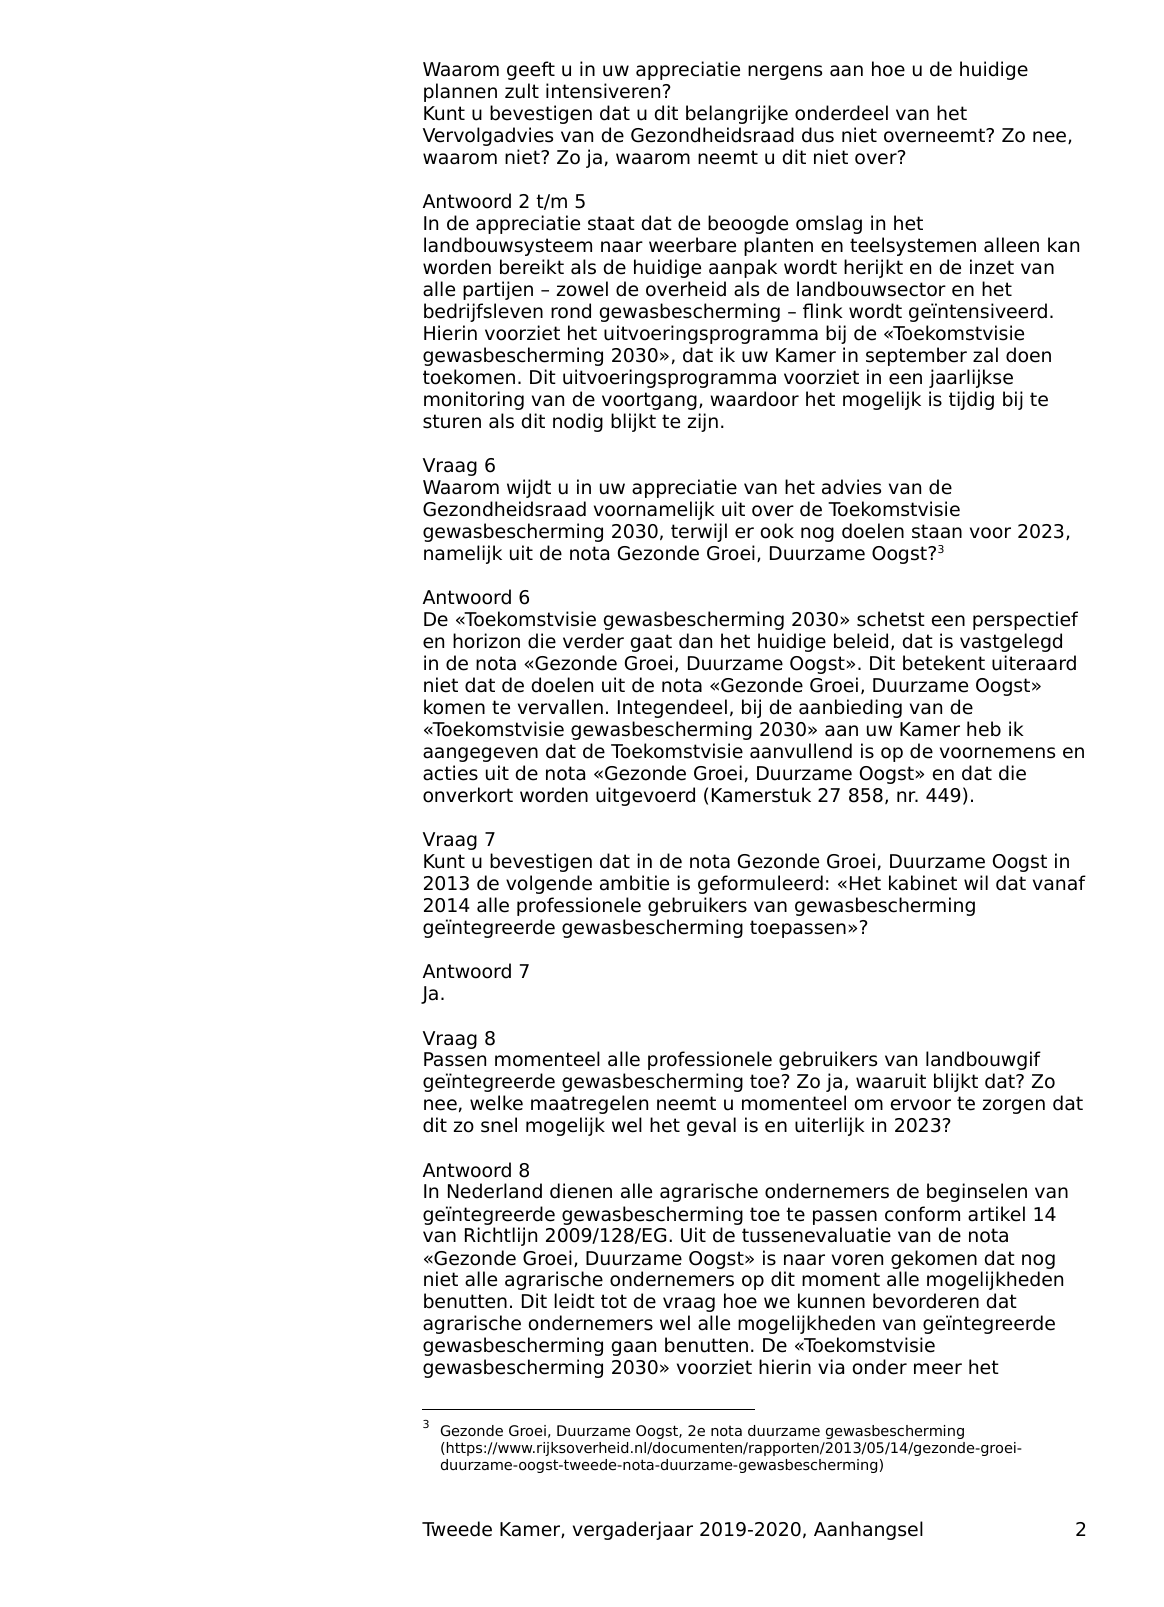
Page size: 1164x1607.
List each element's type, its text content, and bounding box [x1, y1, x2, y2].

text Vraag 6 [422, 455, 1087, 477]
text Vraag 8 [422, 1027, 1087, 1049]
text Gezonde Groei, Duurzame Oogst, 2e nota duurzame gewasbescherming (https://www.rijksoverheid.nl/documenten/rapporten/2013/05/14/gezonde-groei-duurzame-oogst-tweede-nota-duurzame-gewasbescherming) [422, 1418, 1087, 1474]
text In Nederland dienen alle agrarische ondernemers de beginselen van geïntegreerde gewasbescherming toe te passen conform artikel 14 van Richtlijn 2009/128/EG. Uit de tussenevaluatie van de nota «Gezonde Groei, Duurzame Oogst» is naar voren gekomen dat nog niet alle agrarische ondernemers op dit moment alle mogelijkheden benutten. Dit leidt tot de vraag hoe we kunnen bevorderen dat agrarische ondernemers wel alle mogelijkheden van geïntegreerde gewasbescherming gaan benutten. De «Toekomstvisie gewasbescherming 2030» voorziet hierin via onder meer het [422, 1181, 1087, 1379]
text Antwoord 8 [422, 1159, 1087, 1181]
text Kunt u bevestigen dat u dit belangrijke onderdeel van het Vervolgadvies van de Gezondheidsraad dus niet overneemt? Zo nee, waarom niet? Zo ja, waarom neemt u dit niet over? [422, 103, 1087, 169]
text Antwoord 7 [422, 961, 1087, 983]
text In de appreciatie staat dat de beoogde omslag in het landbouwsysteem naar weerbare planten en teelsystemen alleen kan worden bereikt als de huidige aanpak wordt herijkt en de inzet van alle partijen – zowel de overheid als de landbouwsector en het bedrijfsleven rond gewasbescherming – flink wordt geïntensiveerd. Hierin voorziet het uitvoeringsprogramma bij de «Toekomstvisie gewasbescherming 2030», dat ik uw Kamer in september zal doen toekomen. Dit uitvoeringsprogramma voorziet in een jaarlijkse monitoring van de voortgang, waardoor het mogelijk is tijdig bij te sturen als dit nodig blijkt te zijn. [422, 213, 1087, 433]
text Ja. [422, 983, 1087, 1005]
text Antwoord 2 t/m 5 [422, 191, 1087, 213]
text Passen momenteel alle professionele gebruikers van landbouwgif geïntegreerde gewasbescherming toe? Zo ja, waaruit blijkt dat? Zo nee, welke maatregelen neemt u momenteel om ervoor te zorgen dat dit zo snel mogelijk wel het geval is en uiterlijk in 2023? [422, 1049, 1087, 1137]
text Vraag 7 [422, 829, 1087, 851]
text Waarom geeft u in uw appreciatie nergens aan hoe u de huidige plannen zult intensiveren? [422, 59, 1087, 103]
text De «Toekomstvisie gewasbescherming 2030» schetst een perspectief en horizon die verder gaat dan het huidige beleid, dat is vastgelegd in de nota «Gezonde Groei, Duurzame Oogst». Dit betekent uiteraard niet dat de doelen uit de nota «Gezonde Groei, Duurzame Oogst» komen te vervallen. Integendeel, bij de aanbieding van de «Toekomstvisie gewasbescherming 2030» aan uw Kamer heb ik aangegeven dat de Toekomstvisie aanvullend is op de voornemens en acties uit de nota «Gezonde Groei, Duurzame Oogst» en dat die onverkort worden uitgevoerd (Kamerstuk 27 858, nr. 449). [422, 609, 1087, 807]
text Antwoord 6 [422, 587, 1087, 609]
text Waarom wijdt u in uw appreciatie van het advies van de Gezondheidsraad voornamelijk uit over de Toekomstvisie gewasbescherming 2030, terwijl er ook nog doelen staan voor 2023, namelijk uit de nota Gezonde Groei, Duurzame Oogst? [422, 477, 1087, 565]
text Kunt u bevestigen dat in de nota Gezonde Groei, Duurzame Oogst in 2013 de volgende ambitie is geformuleerd: «Het kabinet wil dat vanaf 2014 alle professionele gebruikers van gewasbescherming geïntegreerde gewasbescherming toepassen»? [422, 851, 1087, 939]
